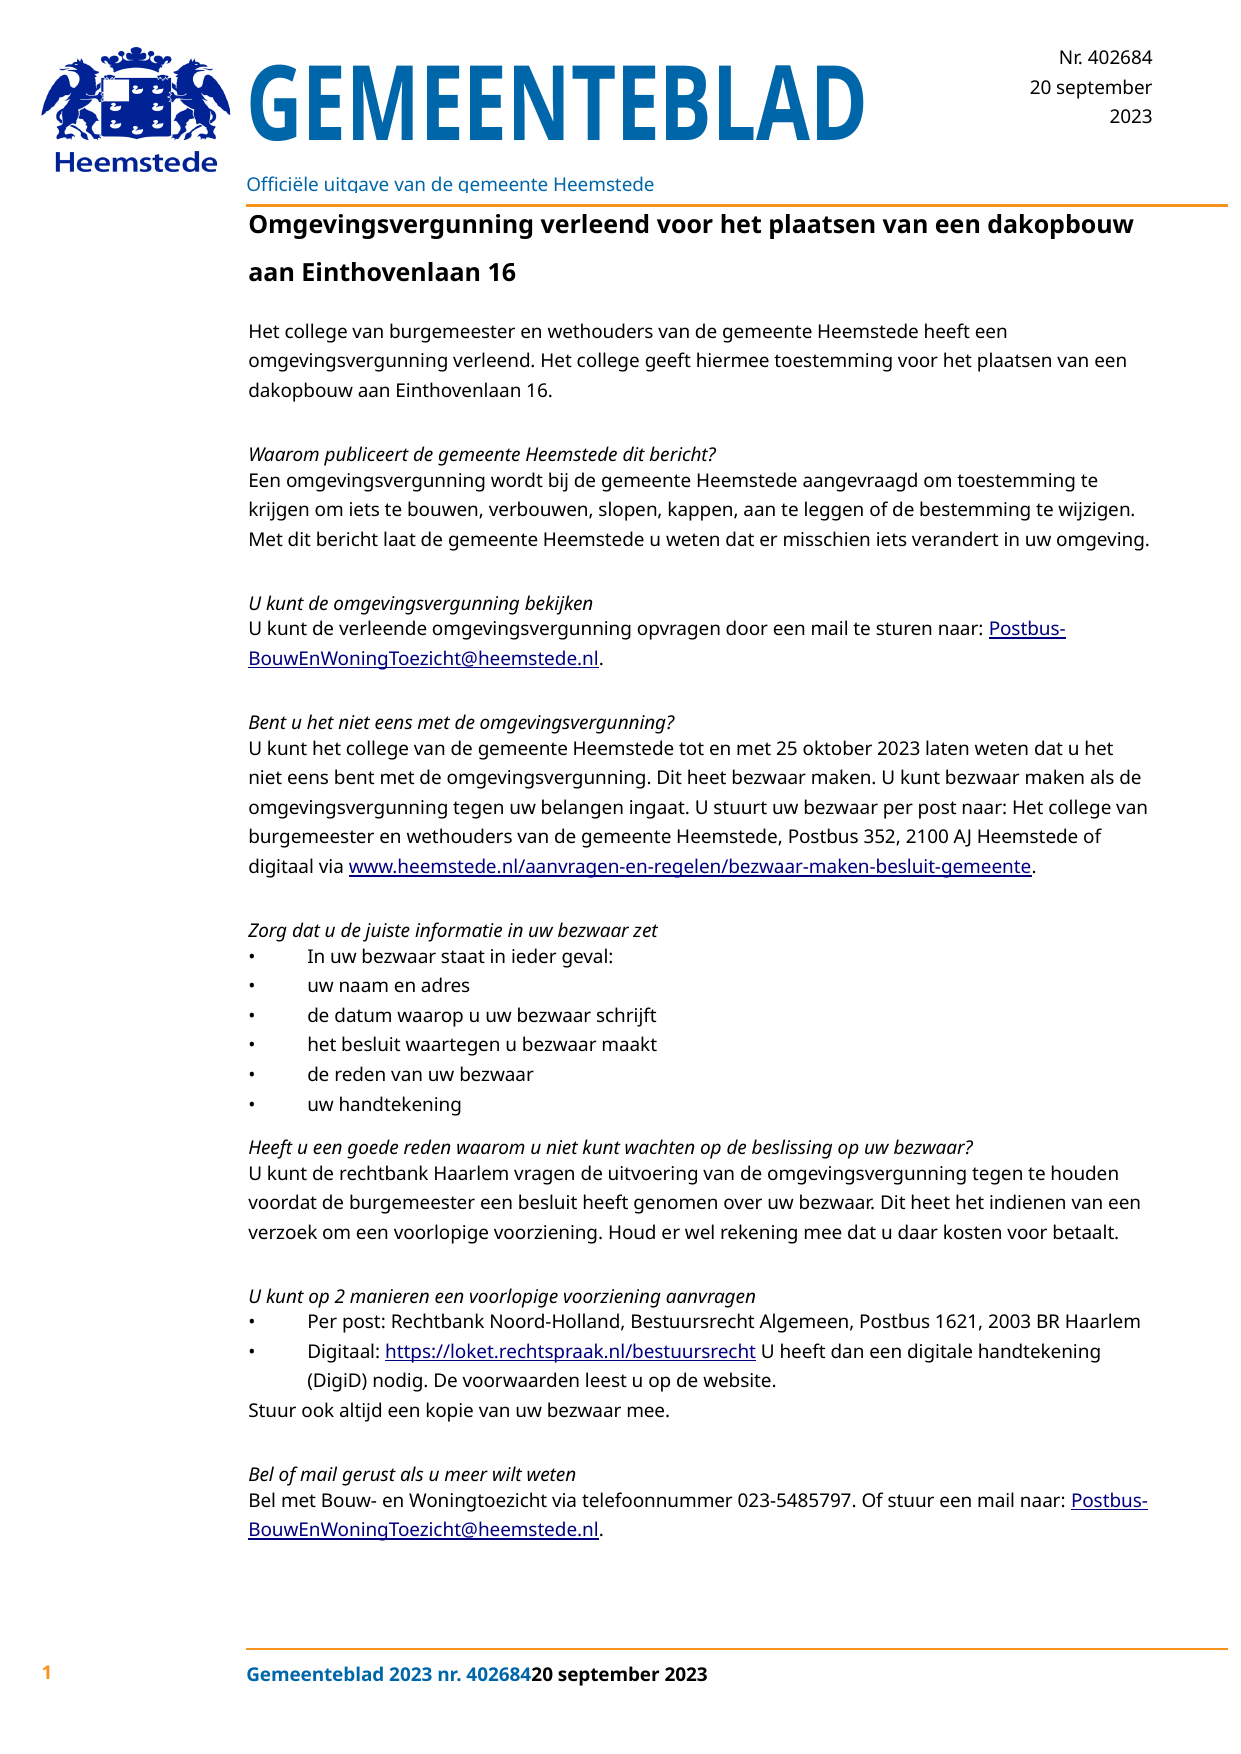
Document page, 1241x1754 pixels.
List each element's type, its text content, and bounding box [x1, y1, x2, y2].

text Stuur ook altijd een kopie van uw bezwaar mee. [248, 1397, 1152, 1423]
text U kunt de rechtbank Haarlem vragen de uitvoering van de omgevingsvergunning tegen te houden voordat de burgemeester een besluit heeft genomen over uw bezwaar. Dit heet het indienen van een verzoek om een voorlopige voorziening. Houd er wel rekening mee dat u daar kosten voor betaalt. [248, 1160, 1152, 1244]
text U kunt op 2 manieren een voorlopige voorziening aanvragen [248, 1283, 1152, 1308]
text Waarom publiceert de gemeente Heemstede dit bericht? [248, 441, 1152, 467]
list Digitaal: https://loket.rechtspraak.nl/bestuursrecht U heeft dan een digitale handtekening (DigiD) nodig. De voorwaarden leest u op de website. [248, 1338, 1152, 1393]
list het besluit waartegen u bezwaar maakt [248, 1032, 1152, 1057]
text Bel of mail gerust als u meer wilt weten [248, 1461, 1152, 1487]
text Zorg dat u de juiste informatie in uw bezwaar zet [248, 917, 1152, 943]
list uw naam en adres [248, 972, 1152, 998]
list uw handtekening [248, 1091, 1152, 1117]
text U kunt de verleende omgevingsvergunning opvragen door een mail te sturen naar: Postbus-BouwEnWoningToezicht@heemstede.nl. [248, 616, 1152, 671]
list In uw bezwaar staat in ieder geval: [248, 943, 1152, 969]
text U kunt de omgevingsvergunning bekijken [248, 590, 1152, 616]
picture [41, 47, 231, 172]
text Bent u het niet eens met de omgevingsvergunning? [248, 709, 1152, 735]
text U kunt het college van de gemeente Heemstede tot en met 25 oktober 2023 laten weten dat u het niet eens bent met de omgevingsvergunning. Dit heet bezwaar maken. U kunt bezwaar maken als de omgevingsvergunning tegen uw belangen ingaat. U stuurt uw bezwaar per post naar: Het college van burgemeester en wethouders van de gemeente Heemstede, Postbus 352, 2100 AJ Heemstede of digitaal via www.heemstede.nl/aanvragen-en-regelen/bezwaar-maken-besluit-gemeente. [248, 735, 1152, 879]
text Bel met Bouw- en Woningtoezicht via telefoonnummer 023-5485797. Of stuur een mail naar: Postbus-BouwEnWoningToezicht@heemstede.nl. [248, 1487, 1152, 1542]
text Het college van burgemeester en wethouders van de gemeente Heemstede heeft een omgevingsvergunning verleend. Het college geeft hiermee toestemming voor het plaatsen van een dakopbouw aan Einthovenlaan 16. [248, 318, 1152, 403]
text Omgevingsvergunning verleend voor het plaatsen van een dakopbouw aan Einthovenlaan 16 [248, 207, 1152, 288]
list Per post: Rechtbank Noord-Holland, Bestuursrecht Algemeen, Postbus 1621, 2003 BR Haarlem [248, 1308, 1152, 1334]
text Een omgevingsvergunning wordt bij de gemeente Heemstede aangevraagd om toestemming te krijgen om iets te bouwen, verbouwen, slopen, kappen, aan te leggen of de bestemming te wijzigen. Met dit bericht laat de gemeente Heemstede u weten dat er misschien iets verandert in uw omgeving. [248, 467, 1152, 552]
list de datum waarop u uw bezwaar schrijft [248, 1002, 1152, 1028]
text Heeft u een goede reden waarom u niet kunt wachten op de beslissing op uw bezwaar? [248, 1134, 1152, 1160]
list de reden van uw bezwaar [248, 1061, 1152, 1087]
